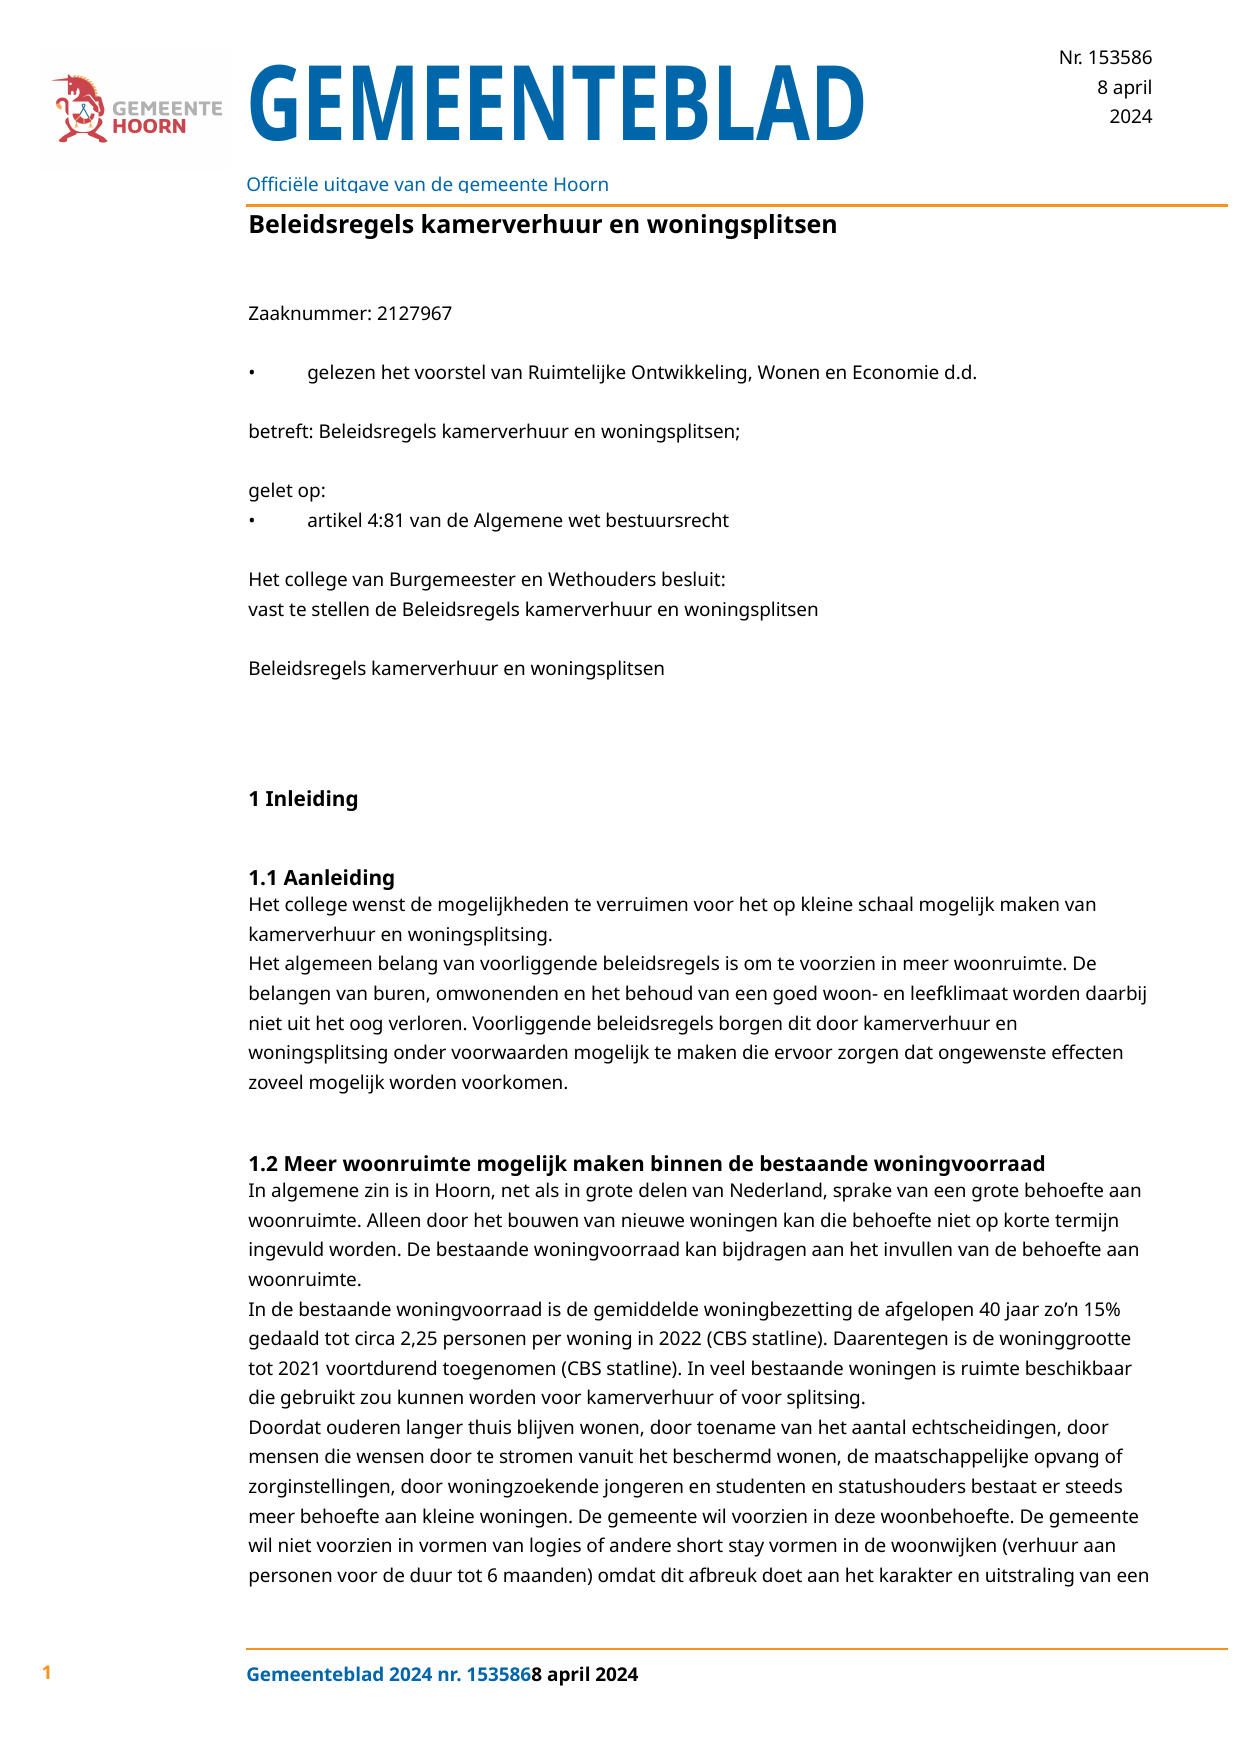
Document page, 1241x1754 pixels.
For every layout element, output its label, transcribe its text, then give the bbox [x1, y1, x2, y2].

list gelezen het voorstel van Ruimtelijke Ontwikkeling, Wonen en Economie d.d. [248, 359, 1152, 385]
text 1.1 Aanleiding [248, 863, 1152, 891]
text Het college van Burgemeester en Wethouders besluit: [248, 566, 1152, 592]
text Zaaknummer: 2127967 [248, 300, 1152, 326]
text betreft: Beleidsregels kamerverhuur en woningsplitsen; [248, 418, 1152, 444]
text 1 Inleiding [248, 784, 1152, 813]
text In de bestaande woningvoorraad is de gemiddelde woningbezetting de afgelopen 40 jaar zo’n 15% gedaald tot circa 2,25 personen per woning in 2022 (CBS statline). Daarentegen is de woninggrootte tot 2021 voortdurend toegenomen (CBS statline). In veel bestaande woningen is ruimte beschikbaar die gebruikt zou kunnen worden voor kamerverhuur of voor splitsing. [248, 1296, 1152, 1410]
text Beleidsregels kamerverhuur en woningsplitsen [248, 207, 1152, 241]
picture [41, 47, 231, 172]
text In algemene zin is in Hoorn, net als in grote delen van Nederland, sprake van een grote behoefte aan woonruimte. Alleen door het bouwen van nieuwe woningen kan die behoefte niet op korte termijn ingevuld worden. De bestaande woningvoorraad kan bijdragen aan het invullen van de behoefte aan woonruimte. [248, 1177, 1152, 1292]
text Het algemeen belang van voorliggende beleidsregels is om te voorzien in meer woonruimte. De belangen van buren, omwonenden en het behoud van een goed woon- en leefklimaat worden daarbij niet uit het oog verloren. Voorliggende beleidsregels borgen dit door kamerverhuur en woningsplitsing onder voorwaarden mogelijk te maken die ervoor zorgen dat ongewenste effecten zoveel mogelijk worden voorkomen. [248, 951, 1152, 1095]
text Het college wenst de mogelijkheden te verruimen voor het op kleine schaal mogelijk maken van kamerverhuur en woningsplitsing. [248, 891, 1152, 947]
text gelet op: [248, 477, 1152, 503]
list artikel 4:81 van de Algemene wet bestuursrecht [248, 507, 1152, 533]
text Beleidsregels kamerverhuur en woningsplitsen [248, 655, 1152, 681]
text 1.2 Meer woonruimte mogelijk maken binnen de bestaande woningvoorraad [248, 1149, 1152, 1177]
text Doordat ouderen langer thuis blijven wonen, door toename van het aantal echtscheidingen, door mensen die wensen door te stromen vanuit het beschermd wonen, de maatschappelijke opvang of zorginstellingen, door woningzoekende jongeren en studenten en statushouders bestaat er steeds meer behoefte aan kleine woningen. De gemeente wil voorzien in deze woonbehoefte. De gemeente wil niet voorzien in vormen van logies of andere short stay vormen in de woonwijken (verhuur aan personen voor de duur tot 6 maanden) omdat dit afbreuk doet aan het karakter en uitstraling van een [248, 1414, 1152, 1588]
text vast te stellen de Beleidsregels kamerverhuur en woningsplitsen [248, 596, 1152, 621]
